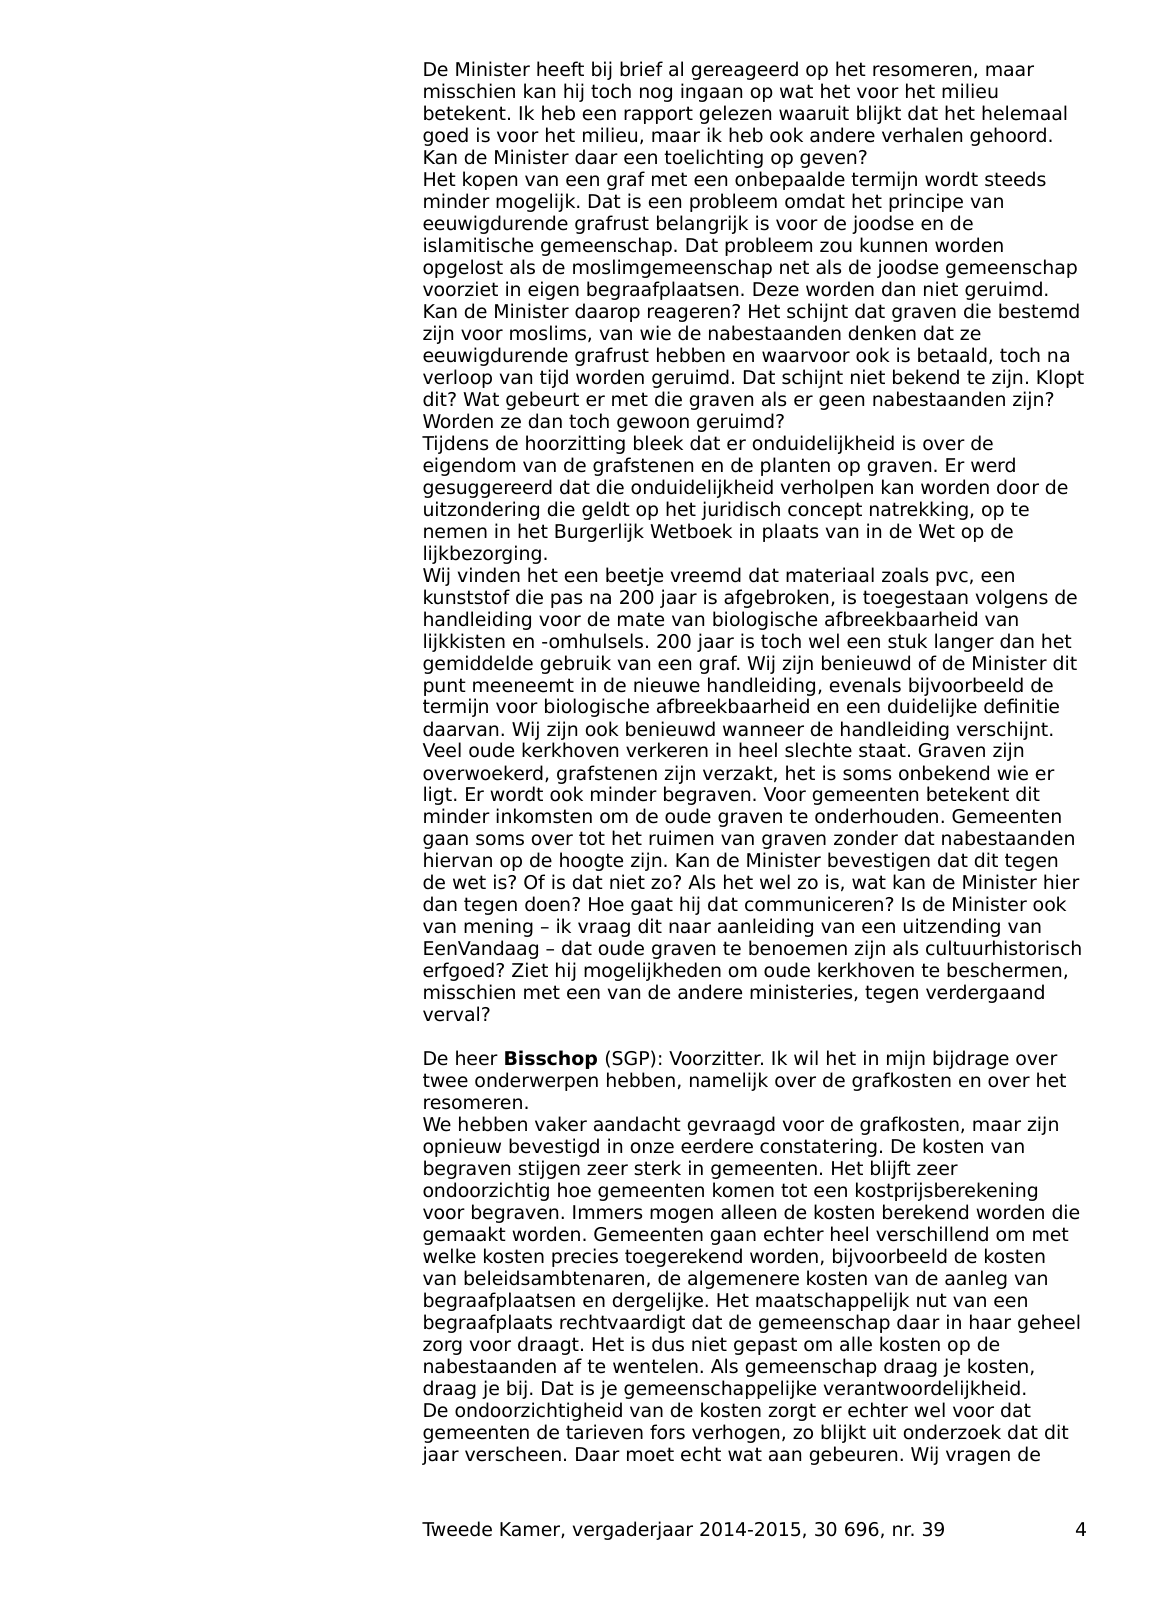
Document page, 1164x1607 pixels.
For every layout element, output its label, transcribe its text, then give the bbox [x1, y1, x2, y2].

text Het kopen van een graf met een onbepaalde termijn wordt steeds minder mogelijk. Dat is een probleem omdat het principe van eeuwigdurende grafrust belangrijk is voor de joodse en de islamitische gemeenschap. Dat probleem zou kunnen worden opgelost als de moslimgemeenschap net als de joodse gemeenschap voorziet in eigen begraafplaatsen. Deze worden dan niet geruimd. Kan de Minister daarop reageren? Het schijnt dat graven die bestemd zijn voor moslims, van wie de nabestaanden denken dat ze eeuwigdurende grafrust hebben en waarvoor ook is betaald, toch na verloop van tijd worden geruimd. Dat schijnt niet bekend te zijn. Klopt dit? Wat gebeurt er met die graven als er geen nabestaanden zijn? Worden ze dan toch gewoon geruimd? [422, 169, 1087, 433]
text De ondoorzichtigheid van de kosten zorgt er echter wel voor dat gemeenten de tarieven fors verhogen, zo blijkt uit onderzoek dat dit jaar verscheen. Daar moet echt wat aan gebeuren. Wij vragen de [422, 1400, 1087, 1466]
text Tijdens de hoorzitting bleek dat er onduidelijkheid is over de eigendom van de grafstenen en de planten op graven. Er werd gesuggereerd dat die onduidelijkheid verholpen kan worden door de uitzondering die geldt op het juridisch concept natrekking, op te nemen in het Burgerlijk Wetboek in plaats van in de Wet op de lijkbezorging. [422, 433, 1087, 564]
text We hebben vaker aandacht gevraagd voor de grafkosten, maar zijn opnieuw bevestigd in onze eerdere constatering. De kosten van begraven stijgen zeer sterk in gemeenten. Het blijft zeer ondoorzichtig hoe gemeenten komen tot een kostprijsberekening voor begraven. Immers mogen alleen de kosten berekend worden die gemaakt worden. Gemeenten gaan echter heel verschillend om met welke kosten precies toegerekend worden, bijvoorbeeld de kosten van beleidsambtenaren, de algemenere kosten van de aanleg van begraafplaatsen en dergelijke. Het maatschappelijk nut van een begraafplaats rechtvaardigt dat de gemeenschap daar in haar geheel zorg voor draagt. Het is dus niet gepast om alle kosten op de nabestaanden af te wentelen. Als gemeenschap draag je kosten, draag je bij. Dat is je gemeenschappelijke verantwoordelijkheid. [422, 1114, 1087, 1400]
text De heer Bisschop (SGP): Voorzitter. Ik wil het in mijn bijdrage over twee onderwerpen hebben, namelijk over de grafkosten en over het resomeren. [422, 1048, 1087, 1114]
text De Minister heeft bij brief al gereageerd op het resomeren, maar misschien kan hij toch nog ingaan op wat het voor het milieu betekent. Ik heb een rapport gelezen waaruit blijkt dat het helemaal goed is voor het milieu, maar ik heb ook andere verhalen gehoord. Kan de Minister daar een toelichting op geven? [422, 59, 1087, 169]
text Wij vinden het een beetje vreemd dat materiaal zoals pvc, een kunststof die pas na 200 jaar is afgebroken, is toegestaan volgens de handleiding voor de mate van biologische afbreekbaarheid van lijkkisten en -omhulsels. 200 jaar is toch wel een stuk langer dan het gemiddelde gebruik van een graf. Wij zijn benieuwd of de Minister dit punt meeneemt in de nieuwe handleiding, evenals bijvoorbeeld de termijn voor biologische afbreekbaarheid en een duidelijke definitie daarvan. Wij zijn ook benieuwd wanneer de handleiding verschijnt. [422, 564, 1087, 740]
text Veel oude kerkhoven verkeren in heel slechte staat. Graven zijn overwoekerd, grafstenen zijn verzakt, het is soms onbekend wie er ligt. Er wordt ook minder begraven. Voor gemeenten betekent dit minder inkomsten om de oude graven te onderhouden. Gemeenten gaan soms over tot het ruimen van graven zonder dat nabestaanden hiervan op de hoogte zijn. Kan de Minister bevestigen dat dit tegen de wet is? Of is dat niet zo? Als het wel zo is, wat kan de Minister hier dan tegen doen? Hoe gaat hij dat communiceren? Is de Minister ook van mening – ik vraag dit naar aanleiding van een uitzending van EenVandaag – dat oude graven te benoemen zijn als cultuurhistorisch erfgoed? Ziet hij mogelijkheden om oude kerkhoven te beschermen, misschien met een van de andere ministeries, tegen verdergaand verval? [422, 740, 1087, 1026]
